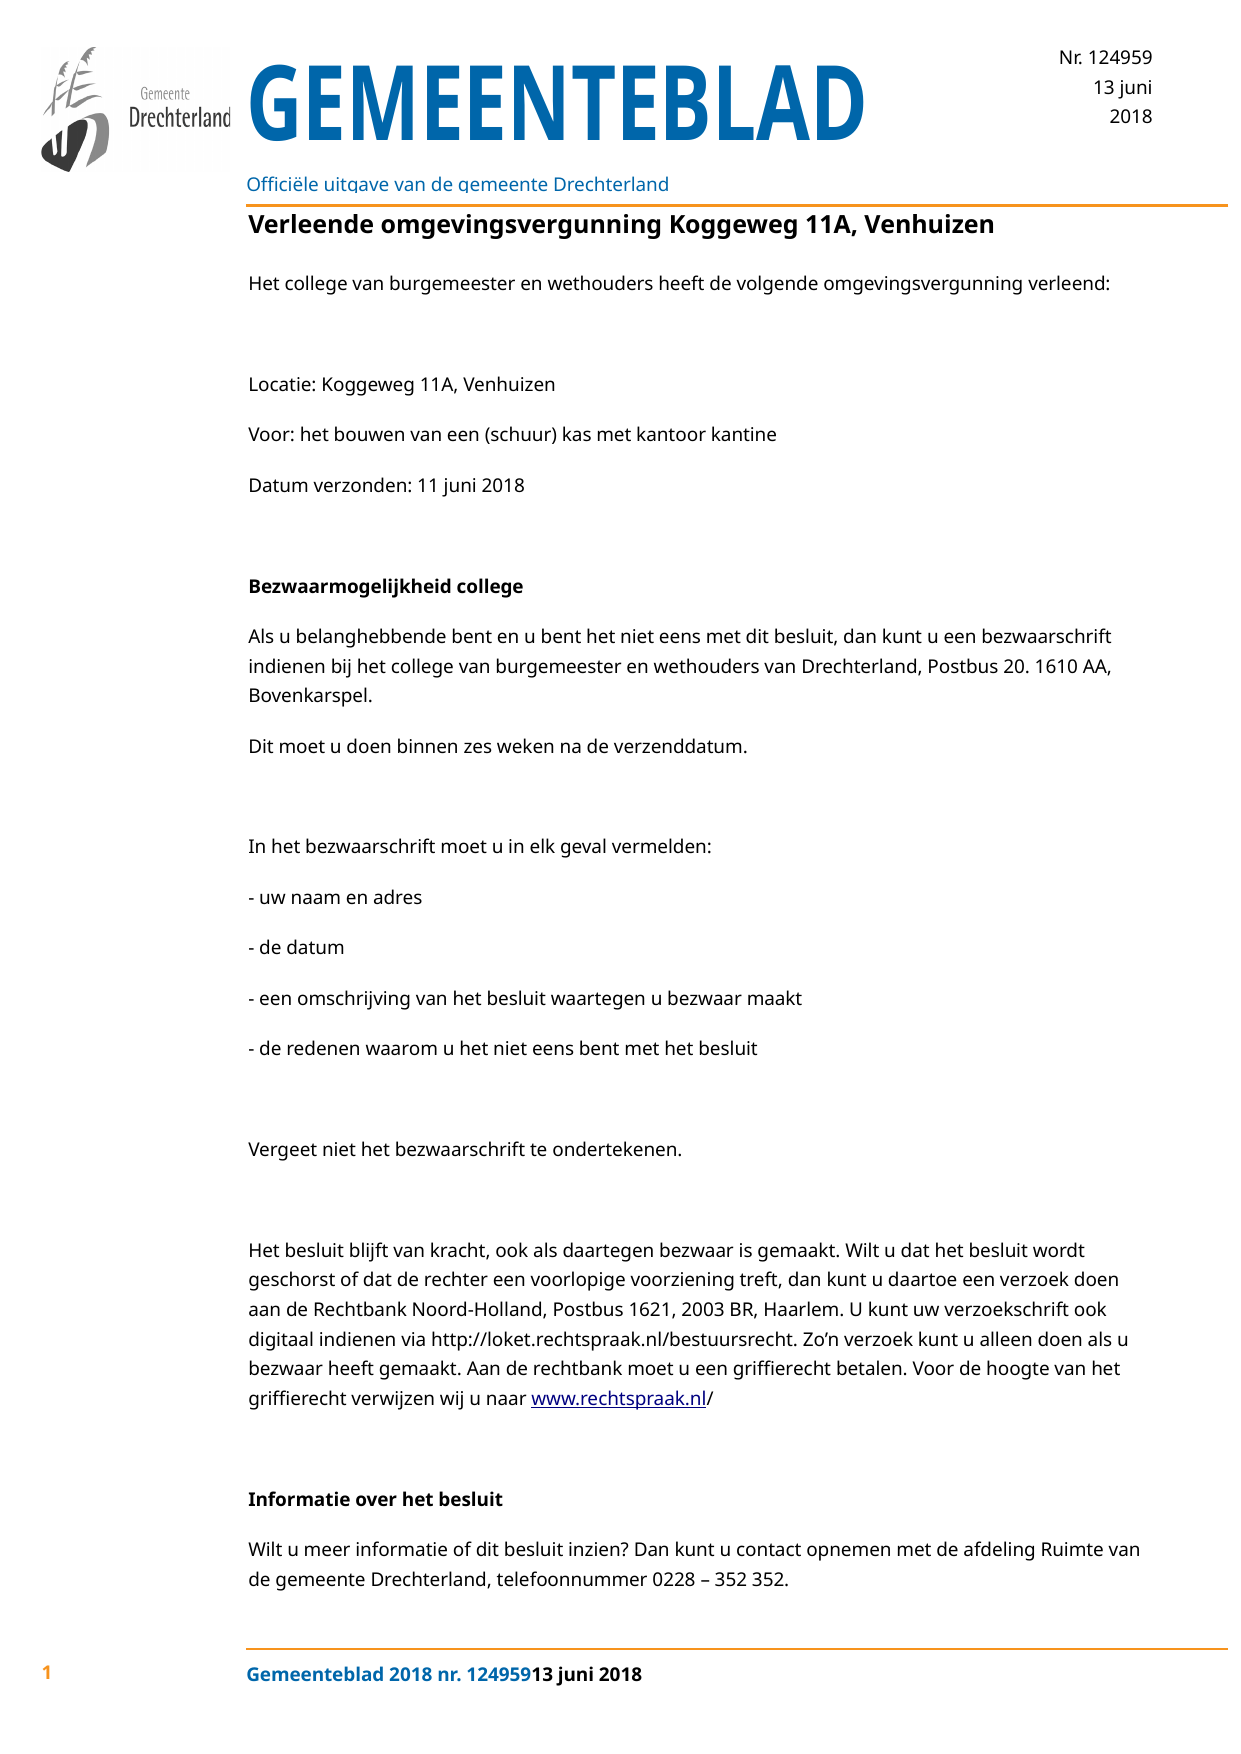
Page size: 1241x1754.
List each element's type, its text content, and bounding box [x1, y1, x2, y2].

text Datum verzonden: 11 juni 2018 [248, 472, 1152, 498]
text - de redenen waarom u het niet eens bent met het besluit [248, 1035, 1152, 1061]
text Dit moet u doen binnen zes weken na de verzenddatum. [248, 733, 1152, 758]
text Als u belanghebbende bent en u bent het niet eens met dit besluit, dan kunt u een bezwaarschrift indienen bij het college van burgemeester en wethouders van Drechterland, Postbus 20. 1610 AA, Bovenkarspel. [248, 623, 1152, 708]
text Wilt u meer informatie of dit besluit inzien? Dan kunt u contact opnemen met de afdeling Ruimte van de gemeente Drechterland, telefoonnummer 0228 – 352 352. [248, 1536, 1152, 1591]
text Informatie over het besluit [248, 1486, 1152, 1511]
text Het besluit blijft van kracht, ook als daartegen bezwaar is gemaakt. Wilt u dat het besluit wordt geschorst of dat de rechter een voorlopige voorziening treft, dan kunt u daartoe een verzoek doen aan de Rechtbank Noord-Holland, Postbus 1621, 2003 BR, Haarlem. U kunt uw verzoekschrift ook digitaal indienen via http://loket.rechtspraak.nl/bestuursrecht. Zo’n verzoek kunt u alleen doen als u bezwaar heeft gemaakt. Aan de rechtbank moet u een griffierecht betalen. Voor de hoogte van het griffierecht verwijzen wij u naar www.rechtspraak.nl/ [248, 1237, 1152, 1411]
text Verleende omgevingsvergunning Koggeweg 11A, Venhuizen [248, 207, 1152, 241]
text - de datum [248, 934, 1152, 960]
picture [41, 47, 231, 172]
text Bezwaarmogelijkheid college [248, 573, 1152, 598]
text Het college van burgemeester en wethouders heeft de volgende omgevingsvergunning verleend: [248, 270, 1152, 296]
text - uw naam en adres [248, 884, 1152, 910]
text - een omschrijving van het besluit waartegen u bezwaar maakt [248, 985, 1152, 1011]
text Voor: het bouwen van een (schuur) kas met kantoor kantine [248, 422, 1152, 447]
text In het bezwaarschrift moet u in elk geval vermelden: [248, 834, 1152, 859]
text Locatie: Koggeweg 11A, Venhuizen [248, 371, 1152, 397]
text Vergeet niet het bezwaarschrift te ondertekenen. [248, 1136, 1152, 1162]
